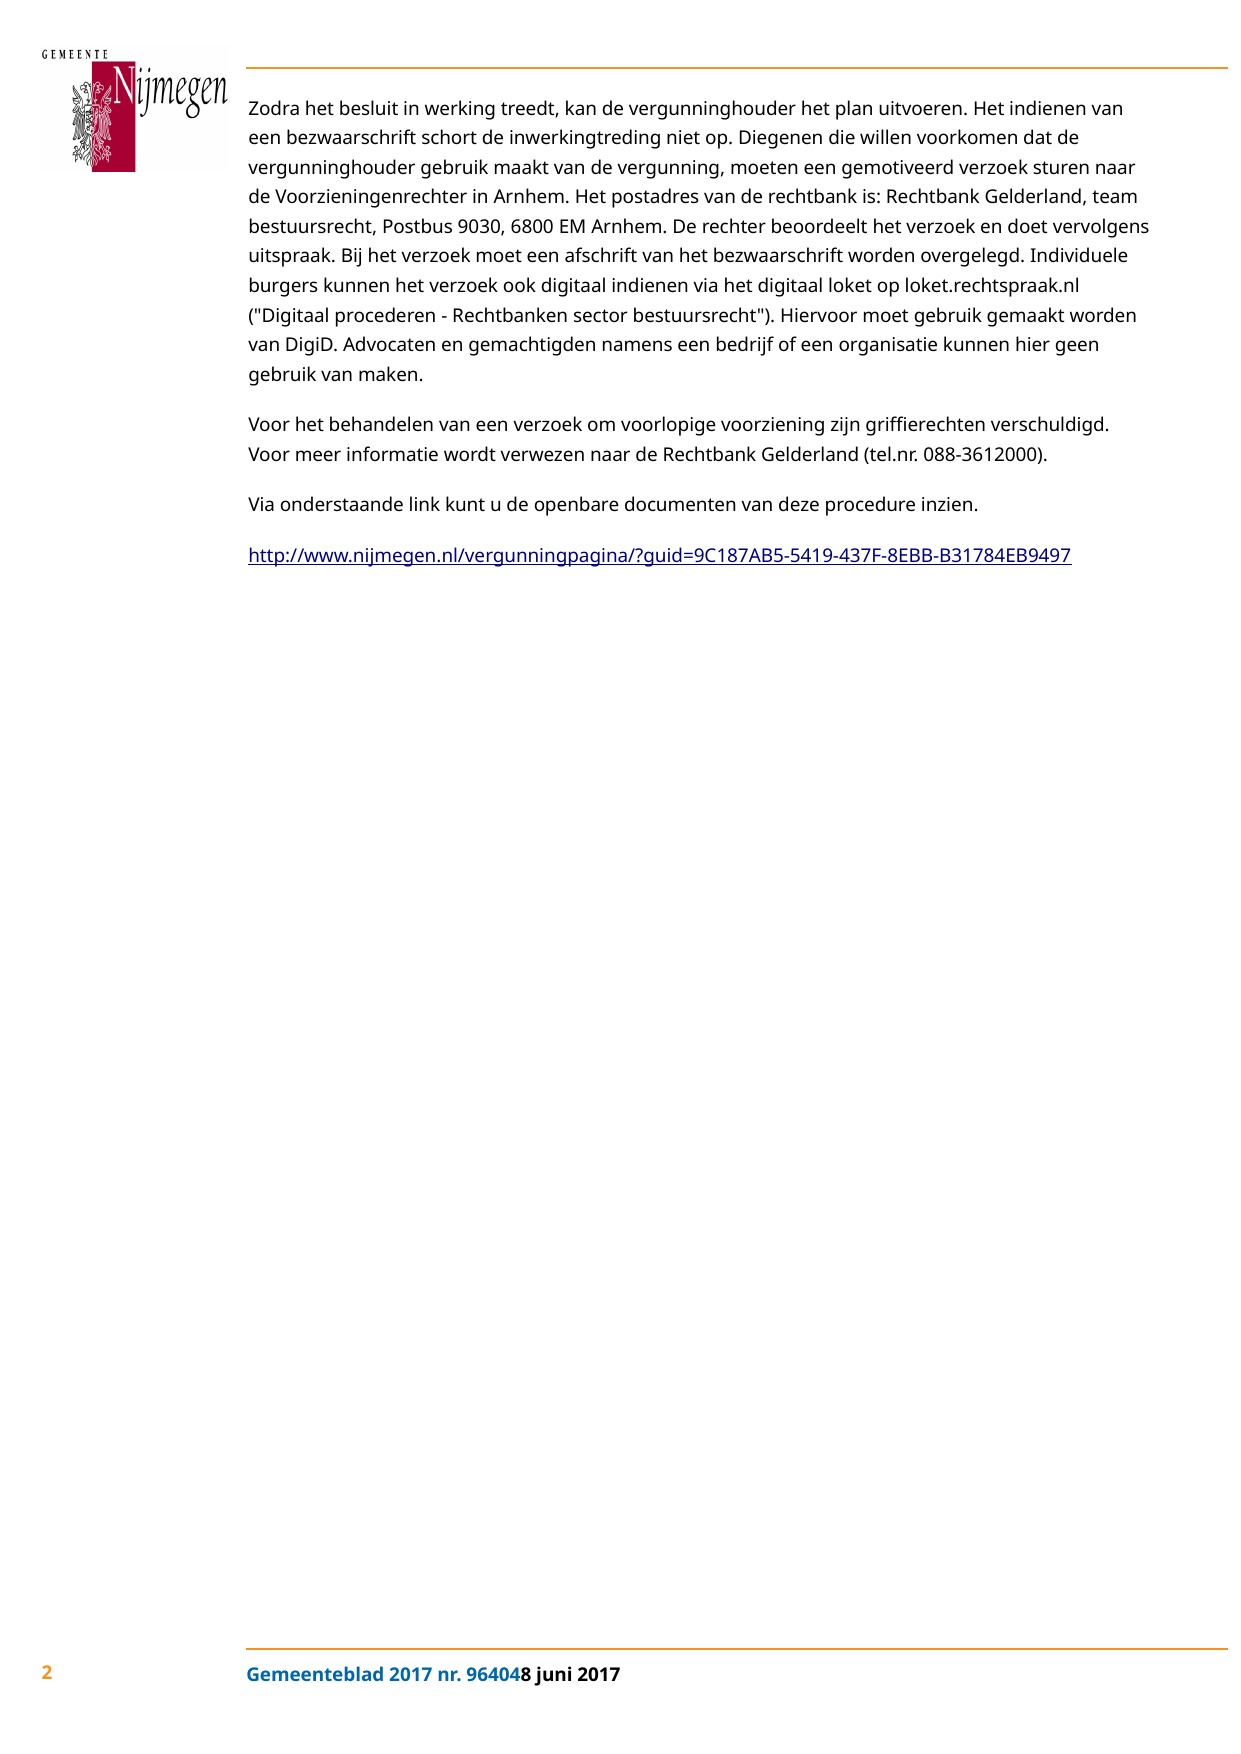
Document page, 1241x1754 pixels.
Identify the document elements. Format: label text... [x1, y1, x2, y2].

text Voor het behandelen van een verzoek om voorlopige voorziening zijn griffierechten verschuldigd. Voor meer informatie wordt verwezen naar de Rechtbank Gelderland (tel.nr. 088-3612000). [248, 411, 1152, 467]
text Via onderstaande link kunt u de openbare documenten van deze procedure inzien. [248, 491, 1152, 517]
text Zodra het besluit in werking treedt, kan de vergunninghouder het plan uitvoeren. Het indienen van een bezwaarschrift schort de inwerkingtreding niet op. Diegenen die willen voorkomen dat de vergunninghouder gebruik maakt van de vergunning, moeten een gemotiveerd verzoek sturen naar de Voorzieningenrechter in Arnhem. Het postadres van de rechtbank is: Rechtbank Gelderland, team bestuursrecht, Postbus 9030, 6800 EM Arnhem. De rechter beoordeelt het verzoek en doet vervolgens uitspraak. Bij het verzoek moet een afschrift van het bezwaarschrift worden overgelegd. Individuele burgers kunnen het verzoek ook digitaal indienen via het digitaal loket op loket.rechtspraak.nl ("Digitaal procederen - Rechtbanken sector bestuursrecht"). Hiervoor moet gebruik gemaakt worden van DigiD. Advocaten en gemachtigden namens een bedrijf of een organisatie kunnen hier geen gebruik van maken. [248, 95, 1152, 387]
text http://www.nijmegen.nl/vergunningpagina/?guid=9C187AB5-5419-437F-8EBB-B31784EB9497 [248, 542, 1152, 568]
picture [41, 47, 231, 172]
